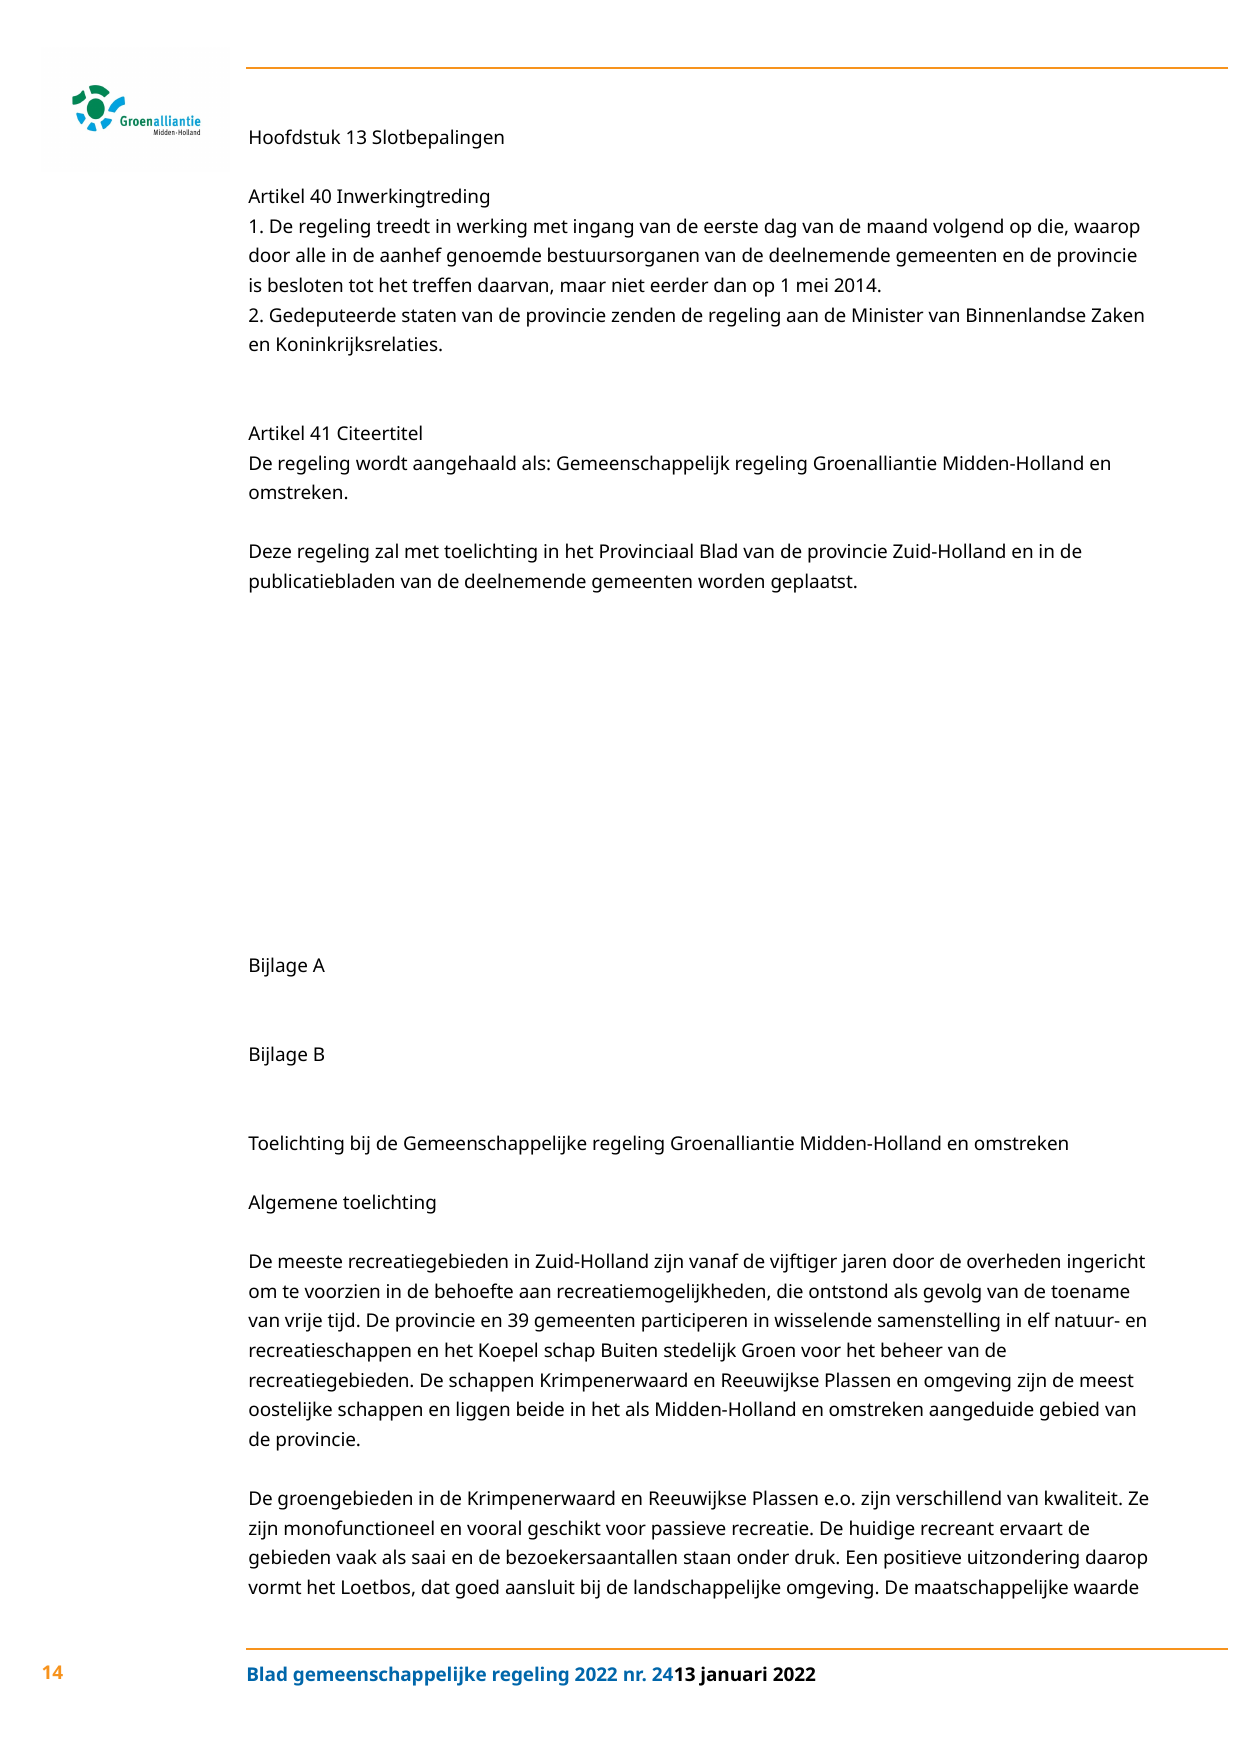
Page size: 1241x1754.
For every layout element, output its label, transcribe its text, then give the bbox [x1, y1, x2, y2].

text De meeste recreatiegebieden in Zuid-Holland zijn vanaf de vijftiger jaren door de overheden ingericht om te voorzien in de behoefte aan recreatiemogelijkheden, die ontstond als gevolg van de toename van vrije tijd. De provincie en 39 gemeenten participeren in wisselende samenstelling in elf natuur- en recreatieschappen en het Koepel schap Buiten stedelijk Groen voor het beheer van de recreatiegebieden. De schappen Krimpenerwaard en Reeuwijkse Plassen en omgeving zijn de meest oostelijke schappen en liggen beide in het als Midden-Holland en omstreken aangeduide gebied van de provincie. [248, 1248, 1152, 1452]
text Deze regeling zal met toelichting in het Provinciaal Blad van de provincie Zuid-Holland en in de publicatiebladen van de deelnemende gemeenten worden geplaatst. [248, 538, 1152, 594]
text De regeling wordt aangehaald als: Gemeenschappelijk regeling Groenalliantie Midden-Holland en omstreken. [248, 450, 1152, 505]
text Bijlage B [248, 1041, 1152, 1067]
text Artikel 41 Citeertitel [248, 420, 1152, 446]
text Toelichting bij de Gemeenschappelijke regeling Groenalliantie Midden-Holland en omstreken [248, 1130, 1152, 1156]
text 2. Gedeputeerde staten van de provincie zenden de regeling aan de Minister van Binnenlandse Zaken en Koninkrijksrelaties. [248, 302, 1152, 357]
text Hoofdstuk 13 Slotbepalingen [248, 124, 1152, 150]
text Algemene toelichting [248, 1189, 1152, 1215]
picture [41, 47, 231, 172]
text De groengebieden in de Krimpenerwaard en Reeuwijkse Plassen e.o. zijn verschillend van kwaliteit. Ze zijn monofunctioneel en vooral geschikt voor passieve recreatie. De huidige recreant ervaart de gebieden vaak als saai en de bezoekersaantallen staan onder druk. Een positieve uitzondering daarop vormt het Loetbos, dat goed aansluit bij de landschappelijke omgeving. De maatschappelijke waarde [248, 1485, 1152, 1600]
text Bijlage A [248, 953, 1152, 978]
text 1. De regeling treedt in werking met ingang van de eerste dag van de maand volgend op die, waarop door alle in de aanhef genoemde bestuursorganen van de deelnemende gemeenten en de provincie is besloten tot het treffen daarvan, maar niet eerder dan op 1 mei 2014. [248, 213, 1152, 298]
text Artikel 40 Inwerkingtreding [248, 183, 1152, 209]
